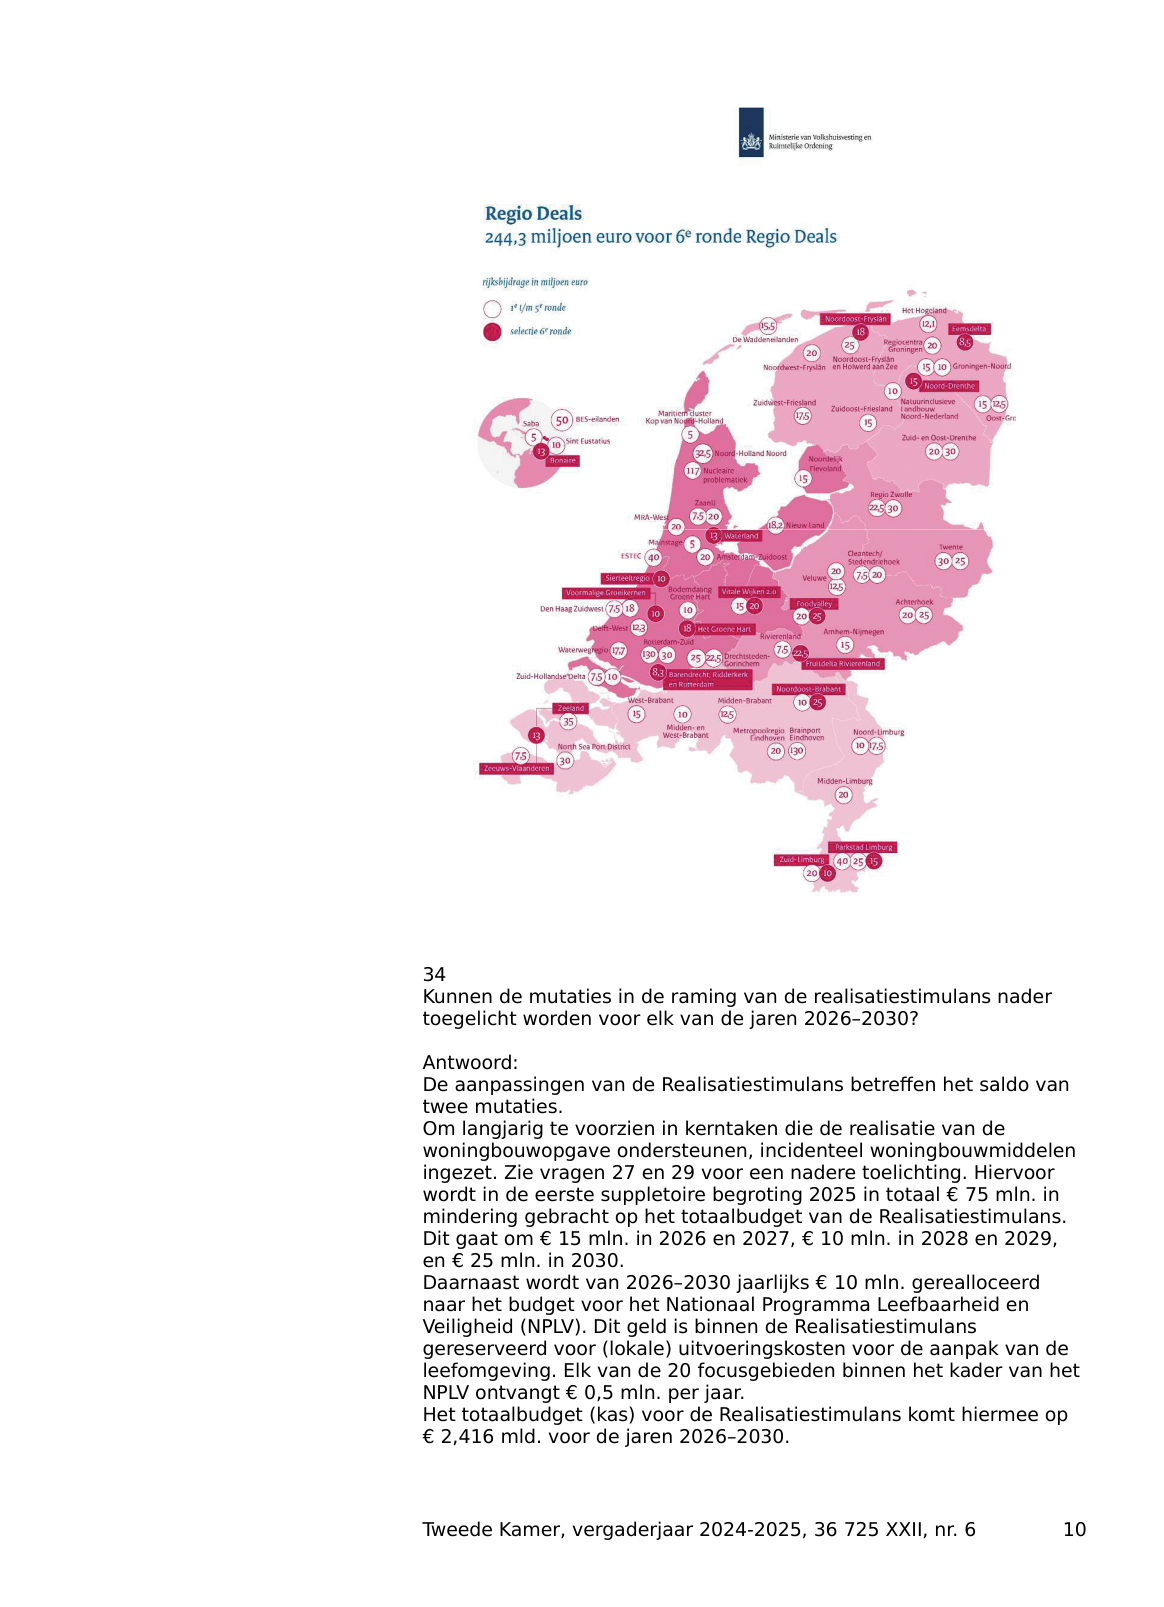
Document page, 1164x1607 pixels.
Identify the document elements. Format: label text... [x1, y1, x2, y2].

text Kunnen de mutaties in de raming van de realisatiestimulans nader toegelicht worden voor elk van de jaren 2026–2030? [422, 986, 1087, 1030]
text Antwoord: [422, 1052, 1087, 1074]
text 34 [422, 964, 1087, 986]
text Het totaalbudget (kas) voor de Realisatiestimulans komt hiermee op € 2,416 mld. voor de jaren 2026–2030. [422, 1404, 1087, 1448]
text De aanpassingen van de Realisatiestimulans betreffen het saldo van twee mutaties. [422, 1074, 1087, 1118]
picture [422, 81, 1072, 920]
text Om langjarig te voorzien in kerntaken die de realisatie van de woningbouwopgave ondersteunen, incidenteel woningbouwmiddelen ingezet. Zie vragen 27 en 29 voor een nadere toelichting. Hiervoor wordt in de eerste suppletoire begroting 2025 in totaal € 75 mln. in mindering gebracht op het totaalbudget van de Realisatiestimulans. Dit gaat om € 15 mln. in 2026 en 2027, € 10 mln. in 2028 en 2029, en € 25 mln. in 2030. [422, 1118, 1087, 1272]
text Daarnaast wordt van 2026–2030 jaarlijks € 10 mln. gerealloceerd naar het budget voor het Nationaal Programma Leefbaarheid en Veiligheid (NPLV). Dit geld is binnen de Realisatiestimulans gereserveerd voor (lokale) uitvoeringskosten voor de aanpak van de leefomgeving. Elk van de 20 focusgebieden binnen het kader van het NPLV ontvangt € 0,5 mln. per jaar. [422, 1272, 1087, 1404]
